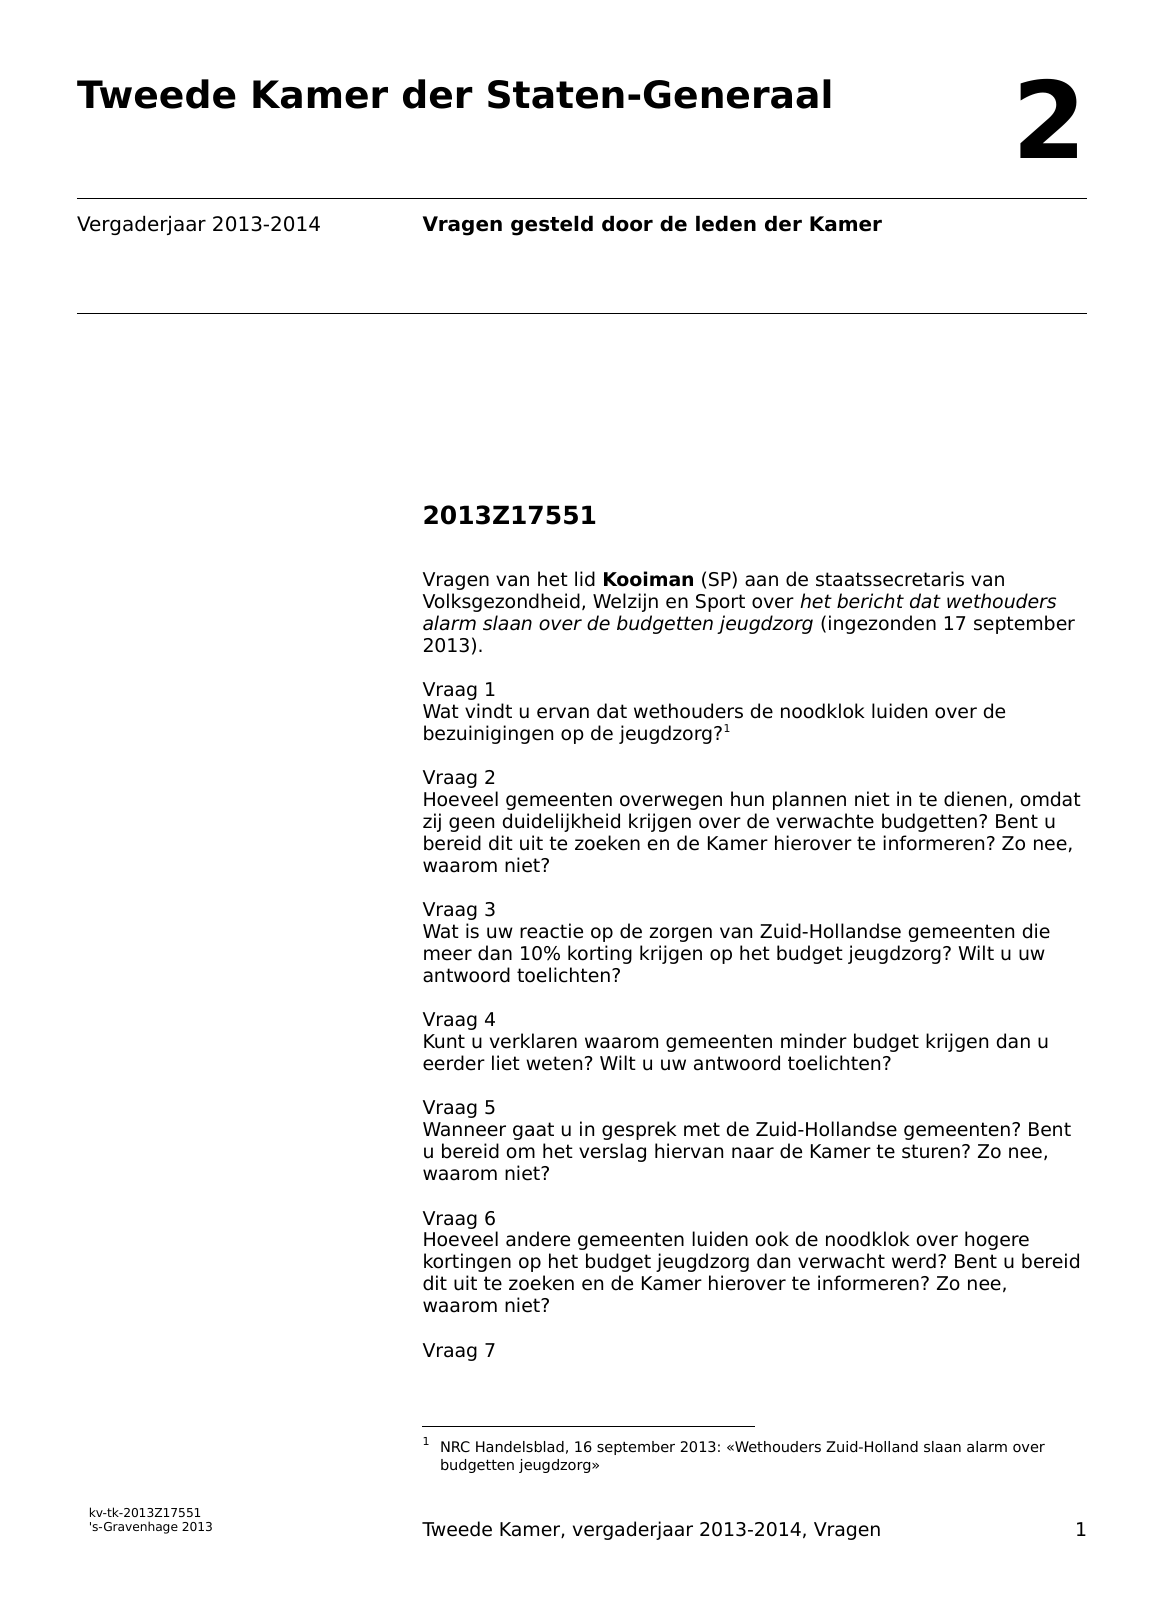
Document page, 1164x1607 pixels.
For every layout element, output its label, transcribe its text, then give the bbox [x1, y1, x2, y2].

text 's-Gravenhage 2013 [88, 1520, 323, 1534]
text Wat vindt u ervan dat wethouders de noodklok luiden over de bezuinigingen op de jeugdzorg? [422, 701, 1087, 745]
text Wat is uw reactie op de zorgen van Zuid-Hollandse gemeenten die meer dan 10% korting krijgen op het budget jeugdzorg? Wilt u uw antwoord toelichten? [422, 921, 1087, 987]
text Vraag 1 [422, 679, 1087, 701]
text Vraag 6 [422, 1207, 1087, 1229]
text Vraag 4 [422, 1009, 1087, 1031]
text Vragen van het lid Kooiman (SP) aan de staatssecretaris van Volksgezondheid, Welzijn en Sport over het bericht dat wethouders alarm slaan over de budgetten jeugdzorg (ingezonden 17 september 2013). [422, 569, 1087, 657]
table_header Tweede Kamer der Staten-Generaal [77, 59, 886, 198]
text Hoeveel andere gemeenten luiden ook de noodklok over hogere kortingen op het budget jeugdzorg dan verwacht werd? Bent u bereid dit uit te zoeken en de Kamer hierover te informeren? Zo nee, waarom niet? [422, 1229, 1087, 1317]
table_header 2 [886, 59, 1087, 198]
text Vraag 3 [422, 899, 1087, 921]
text Hoeveel gemeenten overwegen hun plannen niet in te dienen, omdat zij geen duidelijkheid krijgen over de verwachte budgetten? Bent u bereid dit uit te zoeken en de Kamer hierover te informeren? Zo nee, waarom niet? [422, 789, 1087, 877]
text Vraag 5 [422, 1097, 1087, 1119]
text NRC Handelsblad, 16 september 2013: «Wethouders Zuid-Holland slaan alarm over budgetten jeugdzorg» [422, 1435, 1087, 1474]
text Vraag 7 [422, 1339, 1087, 1361]
text 2013Z17551 [422, 501, 1087, 531]
text Vraag 2 [422, 767, 1087, 789]
text Wanneer gaat u in gesprek met de Zuid-Hollandse gemeenten? Bent u bereid om het verslag hiervan naar de Kamer te sturen? Zo nee, waarom niet? [422, 1119, 1087, 1185]
text Kunt u verklaren waarom gemeenten minder budget krijgen dan u eerder liet weten? Wilt u uw antwoord toelichten? [422, 1031, 1087, 1075]
text kv-tk-2013Z17551 [88, 1506, 323, 1520]
table_cell Vergaderjaar 2013-2014 [77, 199, 422, 313]
table_cell Vragen gesteld door de leden der Kamer [422, 199, 1087, 313]
